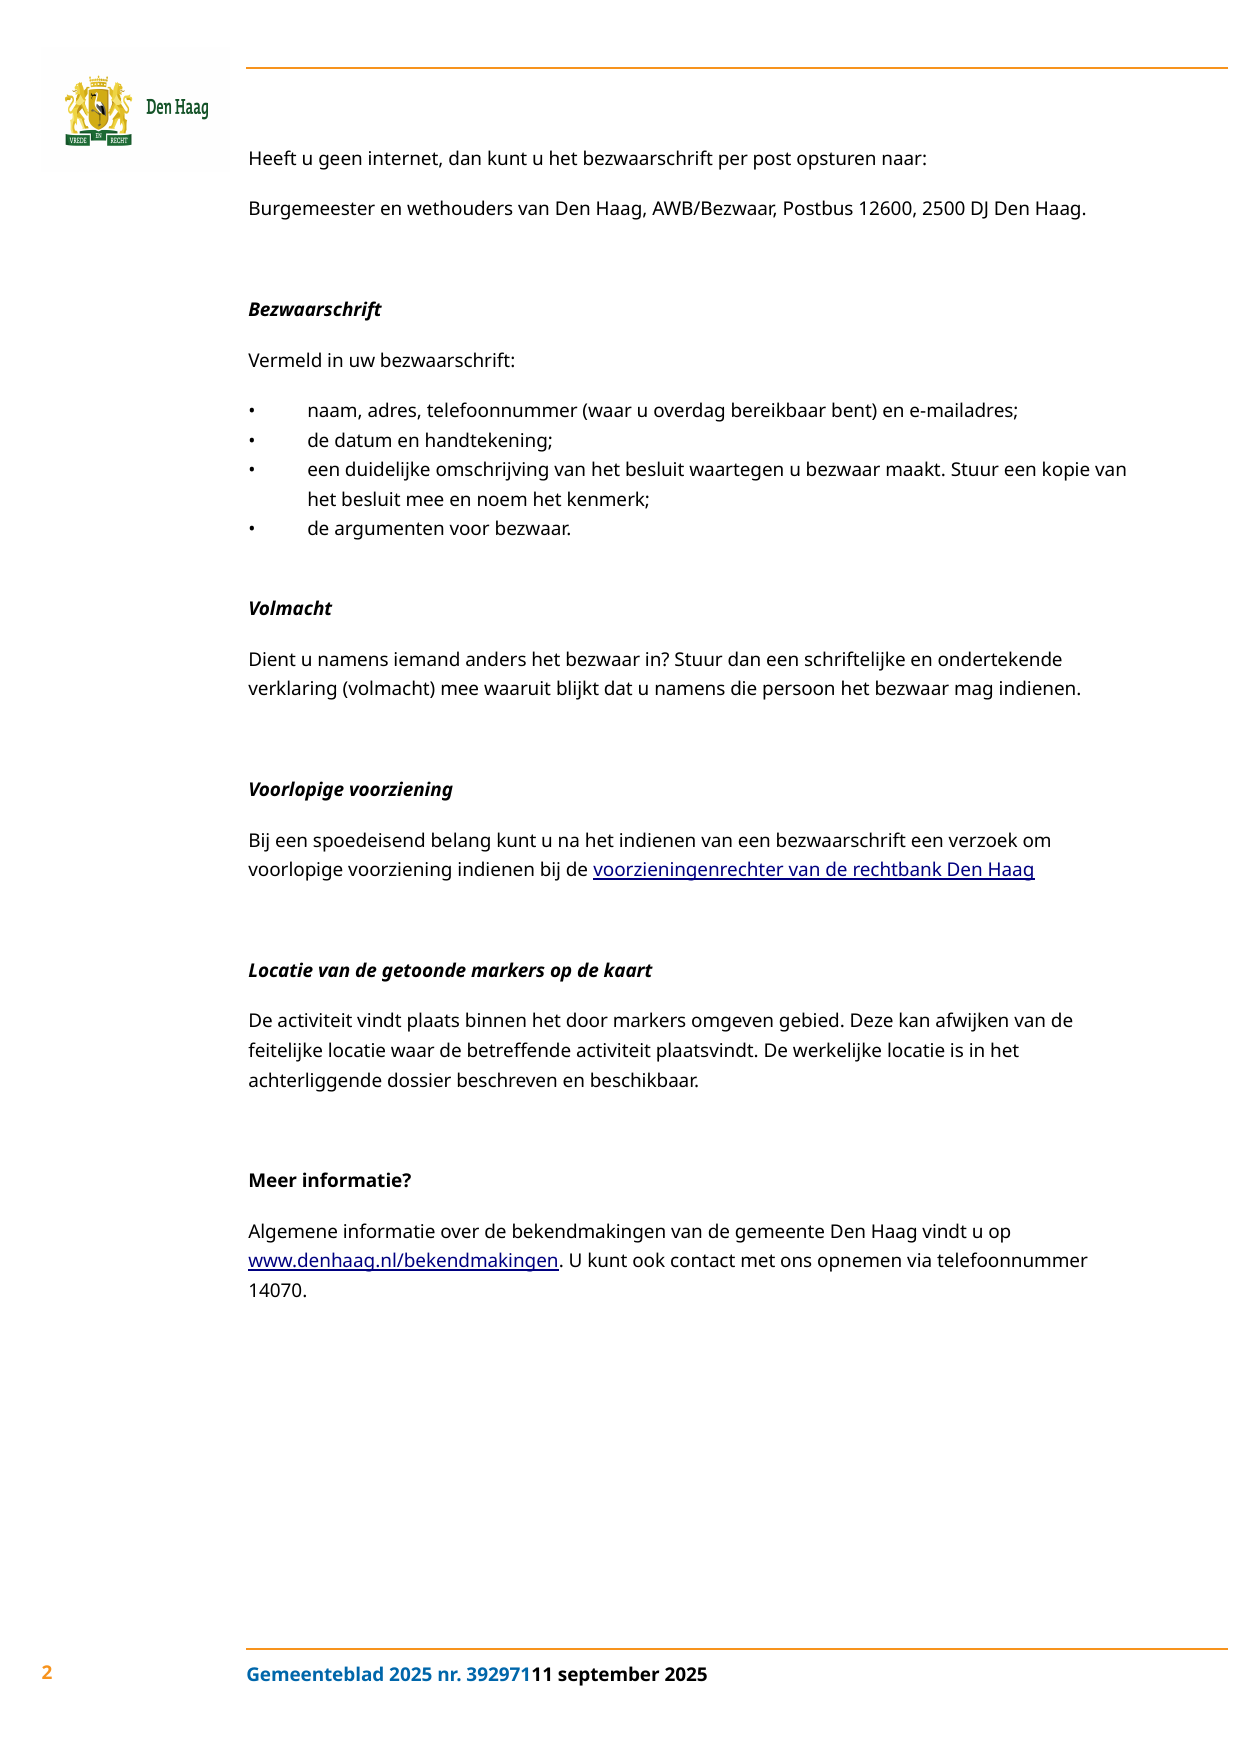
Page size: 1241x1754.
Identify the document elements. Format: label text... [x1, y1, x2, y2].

text Dient u namens iemand anders het bezwaar in? Stuur dan een schriftelijke en ondertekende verklaring (volmacht) mee waaruit blijkt dat u namens die persoon het bezwaar mag indienen. [248, 646, 1152, 701]
text Heeft u geen internet, dan kunt u het bezwaarschrift per post opsturen naar: [248, 145, 1152, 171]
text Algemene informatie over de bekendmakingen van de gemeente Den Haag vindt u op www.denhaag.nl/bekendmakingen. U kunt ook contact met ons opnemen via telefoonnummer 14070. [248, 1218, 1152, 1303]
list de datum en handtekening; [248, 427, 1152, 453]
text Bezwaarschrift [248, 296, 1152, 322]
list naam, adres, telefoonnummer (waar u overdag bereikbaar bent) en e-mailadres; [248, 397, 1152, 423]
text De activiteit vindt plaats binnen het door markers omgeven gebied. Deze kan afwijken van de feitelijke locatie waar de betreffende activiteit plaatsvindt. De werkelijke locatie is in het achterliggende dossier beschreven en beschikbaar. [248, 1008, 1152, 1093]
text Meer informatie? [248, 1168, 1152, 1193]
list de argumenten voor bezwaar. [248, 516, 1152, 541]
text Burgemeester en wethouders van Den Haag, AWB/Bezwaar, Postbus 12600, 2500 DJ Den Haag. [248, 196, 1152, 221]
picture [41, 47, 231, 172]
text Locatie van de getoonde markers op de kaart [248, 957, 1152, 983]
text Voorlopige voorziening [248, 776, 1152, 802]
text Bij een spoedeisend belang kunt u na het indienen van een bezwaarschrift een verzoek om voorlopige voorziening indienen bij de voorzieningenrechter van de rechtbank Den Haag [248, 827, 1152, 882]
text Volmacht [248, 596, 1152, 621]
text Vermeld in uw bezwaarschrift: [248, 347, 1152, 373]
list een duidelijke omschrijving van het besluit waartegen u bezwaar maakt. Stuur een kopie van het besluit mee en noem het kenmerk; [248, 456, 1152, 512]
